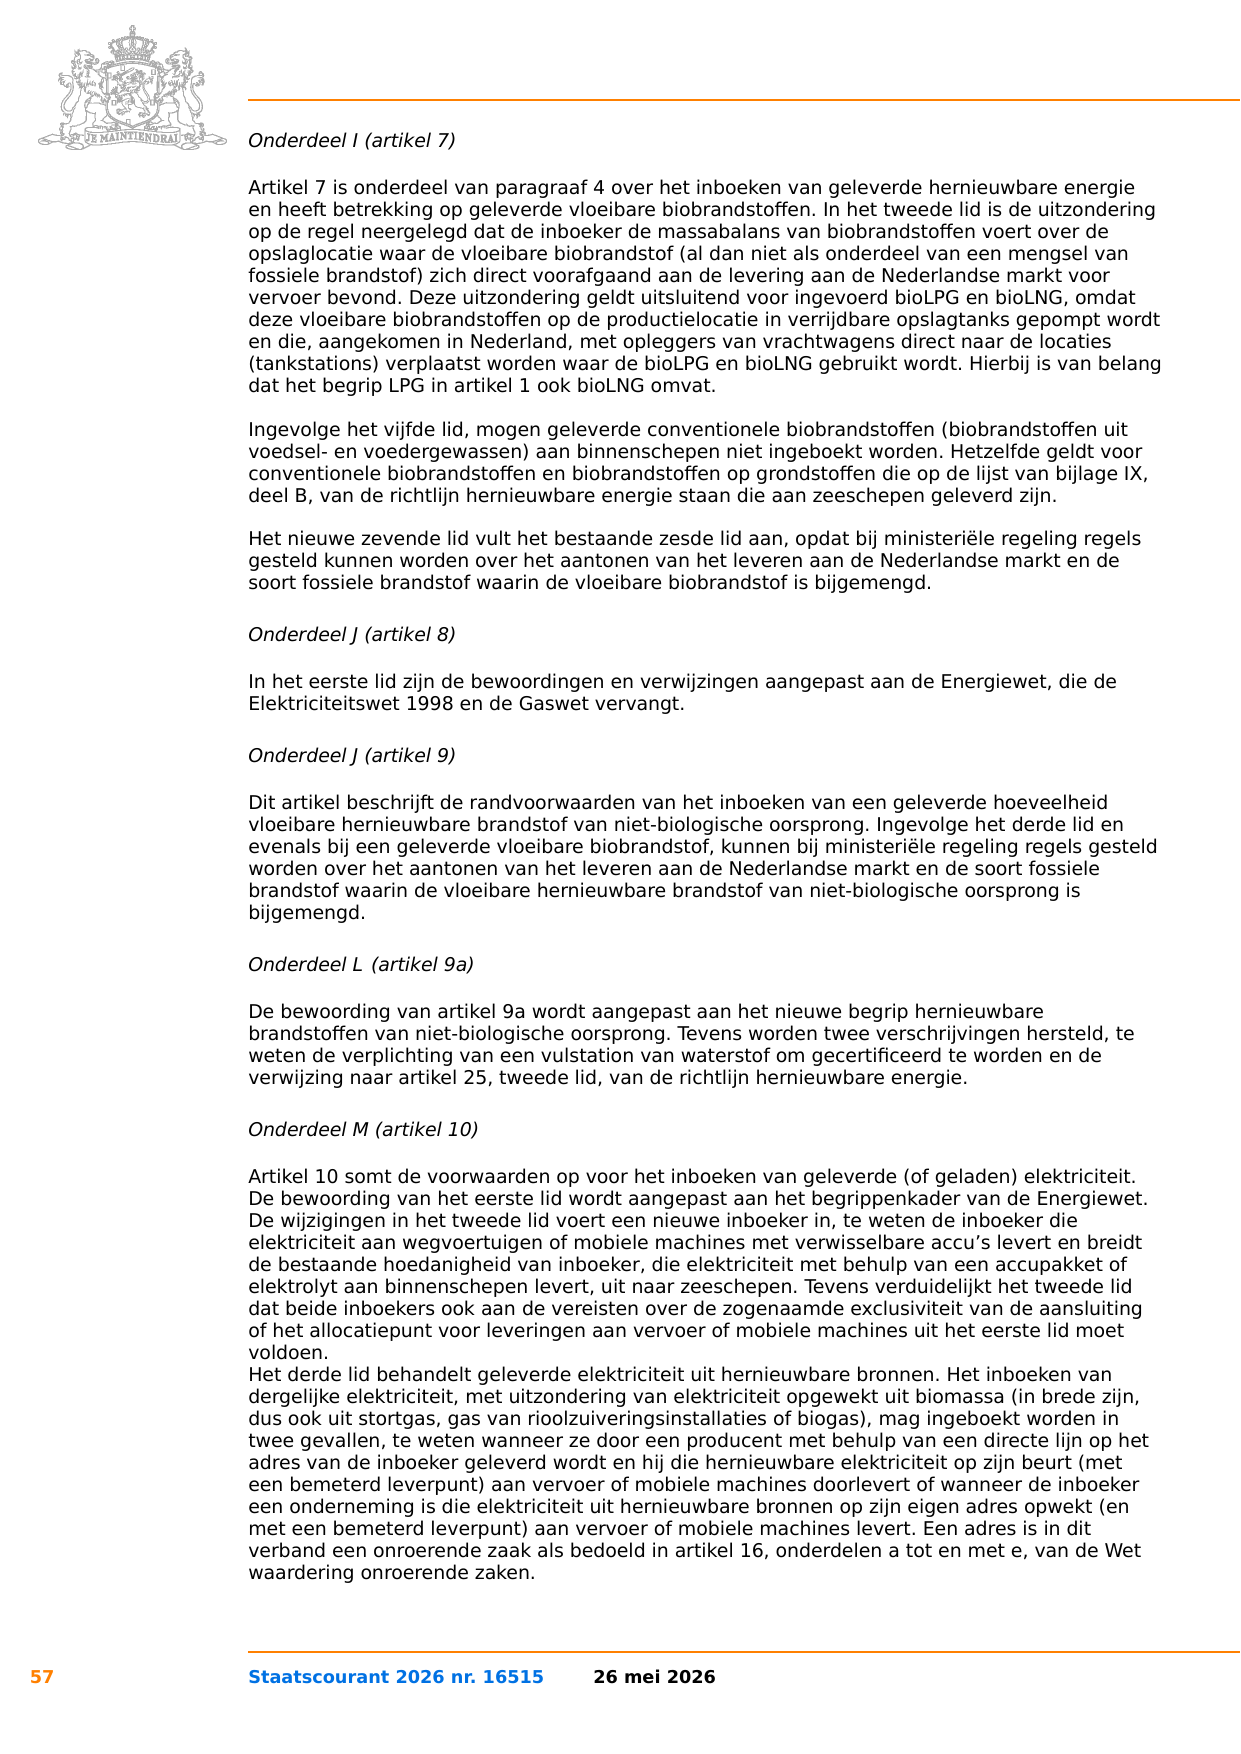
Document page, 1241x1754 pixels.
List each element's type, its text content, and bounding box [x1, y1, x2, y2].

text Het nieuwe zevende lid vult het bestaande zesde lid aan, opdat bij ministeriële regeling regels gesteld kunnen worden over het aantonen van het leveren aan de Nederlandse markt en de soort fossiele brandstof waarin de vloeibare biobrandstof is bijgemengd. [248, 528, 1163, 594]
subtitle Onderdeel J (artikel 9) [248, 745, 1163, 767]
subtitle Onderdeel I (artikel 7) [248, 130, 1163, 152]
text Ingevolge het vijfde lid, mogen geleverde conventionele biobrandstoffen (biobrandstoffen uit voedsel- en voedergewassen) aan binnenschepen niet ingeboekt worden. Hetzelfde geldt voor conventionele biobrandstoffen en biobrandstoffen op grondstoffen die op de lijst van bijlage IX, deel B, van de richtlijn hernieuwbare energie staan die aan zeeschepen geleverd zijn. [248, 418, 1163, 506]
subtitle Onderdeel L (artikel 9a) [248, 954, 1163, 976]
text Het derde lid behandelt geleverde elektriciteit uit hernieuwbare bronnen. Het inboeken van dergelijke elektriciteit, met uitzondering van elektriciteit opgewekt uit biomassa (in brede zijn, dus ook uit stortgas, gas van rioolzuiveringsinstallaties of biogas), mag ingeboekt worden in twee gevallen, te weten wanneer ze door een producent met behulp van een directe lijn op het adres van de inboeker geleverd wordt en hij die hernieuwbare elektriciteit op zijn beurt (met een bemeterd leverpunt) aan vervoer of mobiele machines doorlevert of wanneer de inboeker een onderneming is die elektriciteit uit hernieuwbare bronnen op zijn eigen adres opwekt (en met een bemeterd leverpunt) aan vervoer of mobiele machines levert. Een adres is in dit verband een onroerende zaak als bedoeld in artikel 16, onderdelen a tot en met e, van de Wet waardering onroerende zaken. [248, 1364, 1163, 1583]
text In het eerste lid zijn de bewoordingen en verwijzingen aangepast aan de Energiewet, die de Elektriciteitswet 1998 en de Gaswet vervangt. [248, 671, 1163, 715]
subtitle Onderdeel J (artikel 8) [248, 624, 1163, 646]
text Artikel 10 somt de voorwaarden op voor het inboeken van geleverde (of geladen) elektriciteit. De bewoording van het eerste lid wordt aangepast aan het begrippenkader van de Energiewet. De wijzigingen in het tweede lid voert een nieuwe inboeker in, te weten de inboeker die elektriciteit aan wegvoertuigen of mobiele machines met verwisselbare accu’s levert en breidt de bestaande hoedanigheid van inboeker, die elektriciteit met behulp van een accupakket of elektrolyt aan binnenschepen levert, uit naar zeeschepen. Tevens verduidelijkt het tweede lid dat beide inboekers ook aan de vereisten over de zogenaamde exclusiviteit van de aansluiting of het allocatiepunt voor leveringen aan vervoer of mobiele machines uit het eerste lid moet voldoen. [248, 1166, 1163, 1364]
text Dit artikel beschrijft de randvoorwaarden van het inboeken van een geleverde hoeveelheid vloeibare hernieuwbare brandstof van niet-biologische oorsprong. Ingevolge het derde lid en evenals bij een geleverde vloeibare biobrandstof, kunnen bij ministeriële regeling regels gesteld worden over het aantonen van het leveren aan de Nederlandse markt en de soort fossiele brandstof waarin de vloeibare hernieuwbare brandstof van niet-biologische oorsprong is bijgemengd. [248, 792, 1163, 924]
text Artikel 7 is onderdeel van paragraaf 4 over het inboeken van geleverde hernieuwbare energie en heeft betrekking op geleverde vloeibare biobrandstoffen. In het tweede lid is de uitzondering op de regel neergelegd dat de inboeker de massabalans van biobrandstoffen voert over de opslaglocatie waar de vloeibare biobrandstof (al dan niet als onderdeel van een mengsel van fossiele brandstof) zich direct voorafgaand aan de levering aan de Nederlandse markt voor vervoer bevond. Deze uitzondering geldt uitsluitend voor ingevoerd bioLPG en bioLNG, omdat deze vloeibare biobrandstoffen op de productielocatie in verrijdbare opslagtanks gepompt wordt en die, aangekomen in Nederland, met opleggers van vrachtwagens direct naar de locaties (tankstations) verplaatst worden waar de bioLPG en bioLNG gebruikt wordt. Hierbij is van belang dat het begrip LPG in artikel 1 ook bioLNG omvat. [248, 177, 1163, 397]
subtitle Onderdeel M (artikel 10) [248, 1119, 1163, 1141]
text De bewoording van artikel 9a wordt aangepast aan het nieuwe begrip hernieuwbare brandstoffen van niet-biologische oorsprong. Tevens worden twee verschrijvingen hersteld, te weten de verplichting van een vulstation van waterstof om gecertificeerd te worden en de verwijzing naar artikel 25, tweede lid, van de richtlijn hernieuwbare energie. [248, 1001, 1163, 1089]
picture [38, 25, 227, 150]
